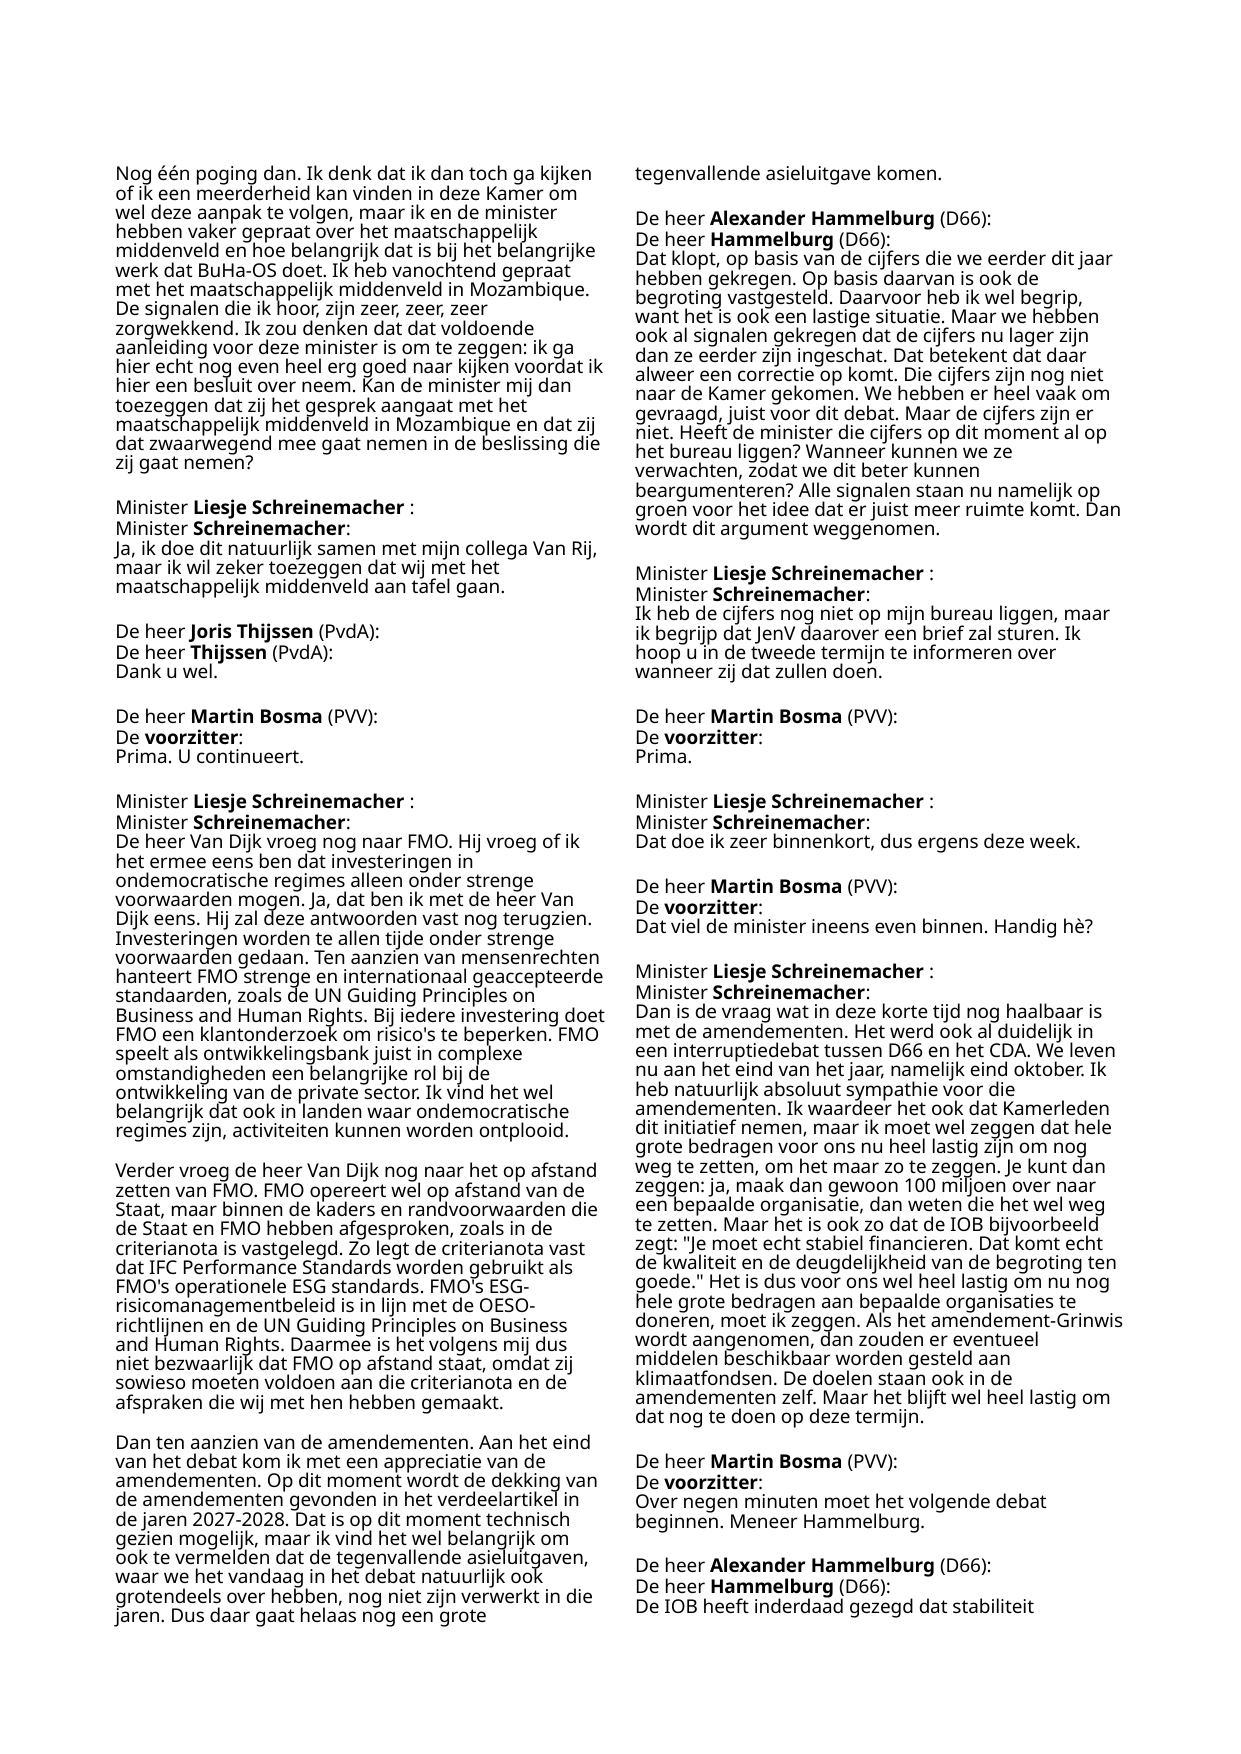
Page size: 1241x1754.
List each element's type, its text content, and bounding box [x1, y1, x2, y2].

text De heer Martin Bosma (PVV): [635, 1448, 1125, 1474]
text De heer Martin Bosma (PVV): [115, 703, 605, 729]
text Over negen minuten moet het volgende debat beginnen. Meneer Hammelburg. [635, 1493, 1125, 1532]
text Minister Liesje Schreinemacher : [635, 560, 1125, 586]
text Dat klopt, op basis van de cijfers die we eerder dit jaar hebben gekregen. Op basis daarvan is ook de begroting vastgesteld. Daarvoor heb ik wel begrip, want het is ook een lastige situatie. Maar we hebben ook al signalen gekregen dat de cijfers nu lager zijn dan ze eerder zijn ingeschat. Dat betekent dat daar alweer een correctie op komt. Die cijfers zijn nog niet naar de Kamer gekomen. We hebben er heel vaak om gevraagd, juist voor dit debat. Maar de cijfers zijn er niet. Heeft de minister die cijfers op dit moment al op het bureau liggen? Wanneer kunnen we ze verwachten, zodat we dit beter kunnen beargumenteren? Alle signalen staan nu namelijk op groen voor het idee dat er juist meer ruimte komt. Dan wordt dit argument weggenomen. [635, 250, 1125, 539]
text Dan ten aanzien van de amendementen. Aan het eind van het debat kom ik met een appreciatie van de amendementen. Op dit moment wordt de dekking van de amendementen gevonden in het verdeelartikel in de jaren 2027-2028. Dat is op dit moment technisch gezien mogelijk, maar ik vind het wel belangrijk om ook te vermelden dat de tegenvallende asieluitgaven, waar we het vandaag in het debat natuurlijk ook grotendeels over hebben, nog niet zijn verwerkt in die jaren. Dus daar gaat helaas nog een grote [115, 1434, 605, 1626]
text Dan is de vraag wat in deze korte tijd nog haalbaar is met de amendementen. Het werd ook al duidelijk in een interruptiedebat tussen D66 en het CDA. We leven nu aan het eind van het jaar, namelijk eind oktober. Ik heb natuurlijk absoluut sympathie voor die amendementen. Ik waardeer het ook dat Kamerleden dit initiatief nemen, maar ik moet wel zeggen dat hele grote bedragen voor ons nu heel lastig zijn om nog weg te zetten, om het maar zo te zeggen. Je kunt dan zeggen: ja, maak dan gewoon 100 miljoen over naar een bepaalde organisatie, dan weten die het wel weg te zetten. Maar het is ook zo dat de IOB bijvoorbeeld zegt: "Je moet echt stabiel financieren. Dat komt echt de kwaliteit en de deugdelijkheid van de begroting ten goede." Het is dus voor ons wel heel lastig om nu nog hele grote bedragen aan bepaalde organisaties te doneren, moet ik zeggen. Als het amendement-Grinwis wordt aangenomen, dan zouden er eventueel middelen beschikbaar worden gesteld aan klimaatfondsen. De doelen staan ook in de amendementen zelf. Maar het blijft wel heel lastig om dat nog te doen op deze termijn. [635, 1003, 1125, 1427]
text Minister Schreinemacher: [635, 586, 1125, 605]
text Prima. [635, 748, 1125, 767]
text De heer Van Dijk vroeg nog naar FMO. Hij vroeg of ik het ermee eens ben dat investeringen in ondemocratische regimes alleen onder strenge voorwaarden mogen. Ja, dat ben ik met de heer Van Dijk eens. Hij zal deze antwoorden vast nog terugzien. Investeringen worden te allen tijde onder strenge voorwaarden gedaan. Ten aanzien van mensenrechten hanteert FMO strenge en internationaal geaccepteerde standaarden, zoals de UN Guiding Principles on Business and Human Rights. Bij iedere investering doet FMO een klantonderzoek om risico's te beperken. FMO speelt als ontwikkelingsbank juist in complexe omstandigheden een belangrijke rol bij de ontwikkeling van de private sector. Ik vind het wel belangrijk dat ook in landen waar ondemocratische regimes zijn, activiteiten kunnen worden ontplooid. [115, 833, 605, 1142]
text De voorzitter: [635, 729, 1125, 748]
text De voorzitter: [635, 899, 1125, 918]
text Minister Schreinemacher: [115, 814, 605, 833]
text De heer Joris Thijssen (PvdA): [115, 618, 605, 644]
text Minister Liesje Schreinemacher : [115, 788, 605, 814]
text Minister Liesje Schreinemacher : [115, 494, 605, 520]
text Nog één poging dan. Ik denk dat ik dan toch ga kijken of ik een meerderheid kan vinden in deze Kamer om wel deze aanpak te volgen, maar ik en de minister hebben vaker gepraat over het maatschappelijk middenveld en hoe belangrijk dat is bij het belangrijke werk dat BuHa-OS doet. Ik heb vanochtend gepraat met het maatschappelijk middenveld in Mozambique. De signalen die ik hoor, zijn zeer, zeer, zeer zorgwekkend. Ik zou denken dat dat voldoende aanleiding voor deze minister is om te zeggen: ik ga hier echt nog even heel erg goed naar kijken voordat ik hier een besluit over neem. Kan de minister mij dan toezeggen dat zij het gesprek aangaat met het maatschappelijk middenveld in Mozambique en dat zij dat zwaarwegend mee gaat nemen in de beslissing die zij gaat nemen? [115, 165, 605, 474]
text Ik heb de cijfers nog niet op mijn bureau liggen, maar ik begrijp dat JenV daarover een brief zal sturen. Ik hoop u in de tweede termijn te informeren over wanneer zij dat zullen doen. [635, 605, 1125, 682]
text Minister Schreinemacher: [635, 984, 1125, 1003]
text Minister Schreinemacher: [635, 814, 1125, 833]
text De heer Hammelburg (D66): [635, 231, 1125, 250]
text Dat doe ik zeer binnenkort, dus ergens deze week. [635, 833, 1125, 853]
text tegenvallende asieluitgave komen. [635, 165, 1125, 184]
text De heer Martin Bosma (PVV): [635, 873, 1125, 899]
text Verder vroeg de heer Van Dijk nog naar het op afstand zetten van FMO. FMO opereert wel op afstand van de Staat, maar binnen de kaders en randvoorwaarden die de Staat en FMO hebben afgesproken, zoals in de criterianota is vastgelegd. Zo legt de criterianota vast dat IFC Performance Standards worden gebruikt als FMO's operationele ESG standards. FMO's ESG-risicomanagementbeleid is in lijn met de OESO-richtlijnen en de UN Guiding Principles on Business and Human Rights. Daarmee is het volgens mij dus niet bezwaarlijk dat FMO op afstand staat, omdat zij sowieso moeten voldoen aan die criterianota en de afspraken die wij met hen hebben gemaakt. [115, 1162, 605, 1413]
text De IOB heeft inderdaad gezegd dat stabiliteit [635, 1598, 1125, 1617]
text Ja, ik doe dit natuurlijk samen met mijn collega Van Rij, maar ik wil zeker toezeggen dat wij met het maatschappelijk middenveld aan tafel gaan. [115, 539, 605, 597]
text De heer Alexander Hammelburg (D66): [635, 205, 1125, 231]
text De heer Hammelburg (D66): [635, 1578, 1125, 1598]
text De heer Alexander Hammelburg (D66): [635, 1553, 1125, 1578]
text De voorzitter: [635, 1474, 1125, 1493]
text Dank u wel. [115, 663, 605, 682]
text Minister Liesje Schreinemacher : [635, 958, 1125, 984]
text De voorzitter: [115, 729, 605, 748]
text Prima. U continueert. [115, 748, 605, 767]
text De heer Martin Bosma (PVV): [635, 703, 1125, 729]
text Dat viel de minister ineens even binnen. Handig hè? [635, 918, 1125, 938]
text De heer Thijssen (PvdA): [115, 644, 605, 663]
text Minister Schreinemacher: [115, 520, 605, 539]
text Minister Liesje Schreinemacher : [635, 788, 1125, 814]
